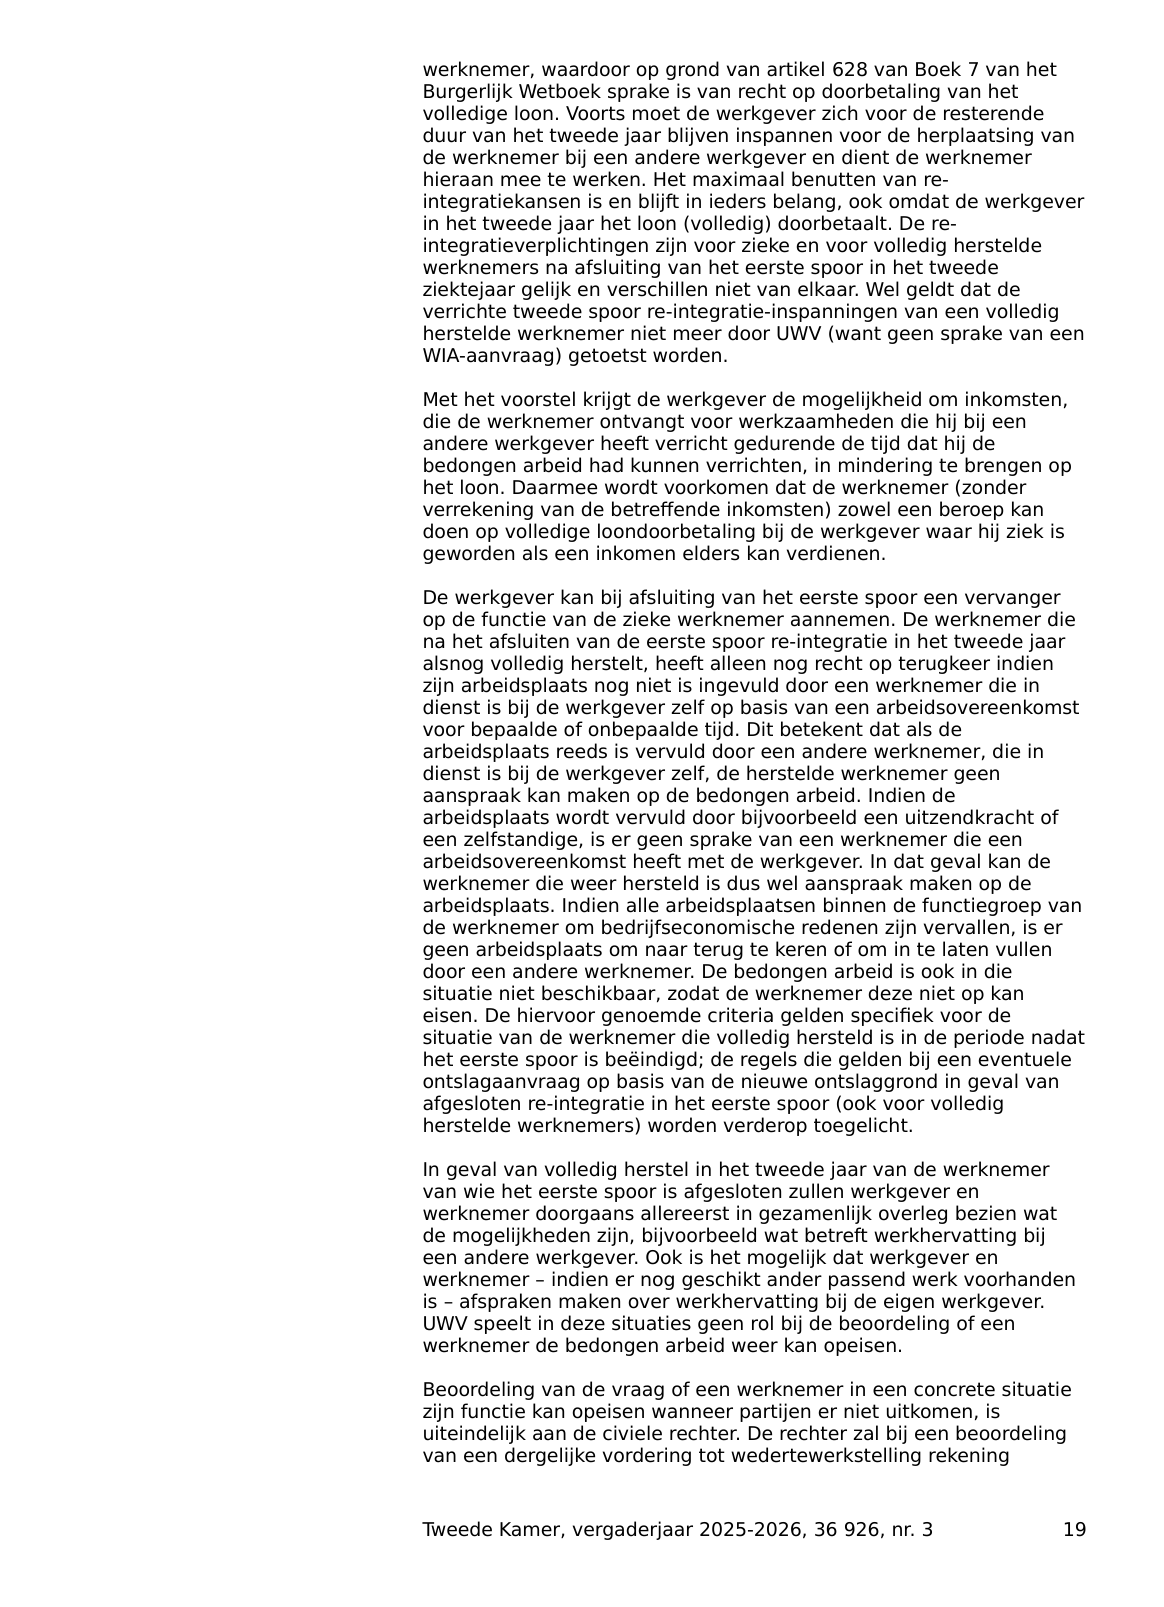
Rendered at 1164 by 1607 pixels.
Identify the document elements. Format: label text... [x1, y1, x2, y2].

text Beoordeling van de vraag of een werknemer in een concrete situatie zijn functie kan opeisen wanneer partijen er niet uitkomen, is uiteindelijk aan de civiele rechter. De rechter zal bij een beoordeling van een dergelijke vordering tot wedertewerkstelling rekening [422, 1379, 1087, 1467]
text werknemer, waardoor op grond van artikel 628 van Boek 7 van het Burgerlijk Wetboek sprake is van recht op doorbetaling van het volledige loon. Voorts moet de werkgever zich voor de resterende duur van het tweede jaar blijven inspannen voor de herplaatsing van de werknemer bij een andere werkgever en dient de werknemer hieraan mee te werken. Het maximaal benutten van re-integratiekansen is en blijft in ieders belang, ook omdat de werkgever in het tweede jaar het loon (volledig) doorbetaalt. De re-integratieverplichtingen zijn voor zieke en voor volledig herstelde werknemers na afsluiting van het eerste spoor in het tweede ziektejaar gelijk en verschillen niet van elkaar. Wel geldt dat de verrichte tweede spoor re-integratie-inspanningen van een volledig herstelde werknemer niet meer door UWV (want geen sprake van een WIA-aanvraag) getoetst worden. [422, 59, 1087, 367]
text Met het voorstel krijgt de werkgever de mogelijkheid om inkomsten, die de werknemer ontvangt voor werkzaamheden die hij bij een andere werkgever heeft verricht gedurende de tijd dat hij de bedongen arbeid had kunnen verrichten, in mindering te brengen op het loon. Daarmee wordt voorkomen dat de werknemer (zonder verrekening van de betreffende inkomsten) zowel een beroep kan doen op volledige loondoorbetaling bij de werkgever waar hij ziek is geworden als een inkomen elders kan verdienen. [422, 389, 1087, 565]
text De werkgever kan bij afsluiting van het eerste spoor een vervanger op de functie van de zieke werknemer aannemen. De werknemer die na het afsluiten van de eerste spoor re-integratie in het tweede jaar alsnog volledig herstelt, heeft alleen nog recht op terugkeer indien zijn arbeidsplaats nog niet is ingevuld door een werknemer die in dienst is bij de werkgever zelf op basis van een arbeidsovereenkomst voor bepaalde of onbepaalde tijd. Dit betekent dat als de arbeidsplaats reeds is vervuld door een andere werknemer, die in dienst is bij de werkgever zelf, de herstelde werknemer geen aanspraak kan maken op de bedongen arbeid. Indien de arbeidsplaats wordt vervuld door bijvoorbeeld een uitzendkracht of een zelfstandige, is er geen sprake van een werknemer die een arbeidsovereenkomst heeft met de werkgever. In dat geval kan de werknemer die weer hersteld is dus wel aanspraak maken op de arbeidsplaats. Indien alle arbeidsplaatsen binnen de functiegroep van de werknemer om bedrijfseconomische redenen zijn vervallen, is er geen arbeidsplaats om naar terug te keren of om in te laten vullen door een andere werknemer. De bedongen arbeid is ook in die situatie niet beschikbaar, zodat de werknemer deze niet op kan eisen. De hiervoor genoemde criteria gelden specifiek voor de situatie van de werknemer die volledig hersteld is in de periode nadat het eerste spoor is beëindigd; de regels die gelden bij een eventuele ontslagaanvraag op basis van de nieuwe ontslaggrond in geval van afgesloten re-integratie in het eerste spoor (ook voor volledig herstelde werknemers) worden verderop toegelicht. [422, 587, 1087, 1136]
text In geval van volledig herstel in het tweede jaar van de werknemer van wie het eerste spoor is afgesloten zullen werkgever en werknemer doorgaans allereerst in gezamenlijk overleg bezien wat de mogelijkheden zijn, bijvoorbeeld wat betreft werkhervatting bij een andere werkgever. Ook is het mogelijk dat werkgever en werknemer – indien er nog geschikt ander passend werk voorhanden is – afspraken maken over werkhervatting bij de eigen werkgever. UWV speelt in deze situaties geen rol bij de beoordeling of een werknemer de bedongen arbeid weer kan opeisen. [422, 1159, 1087, 1356]
